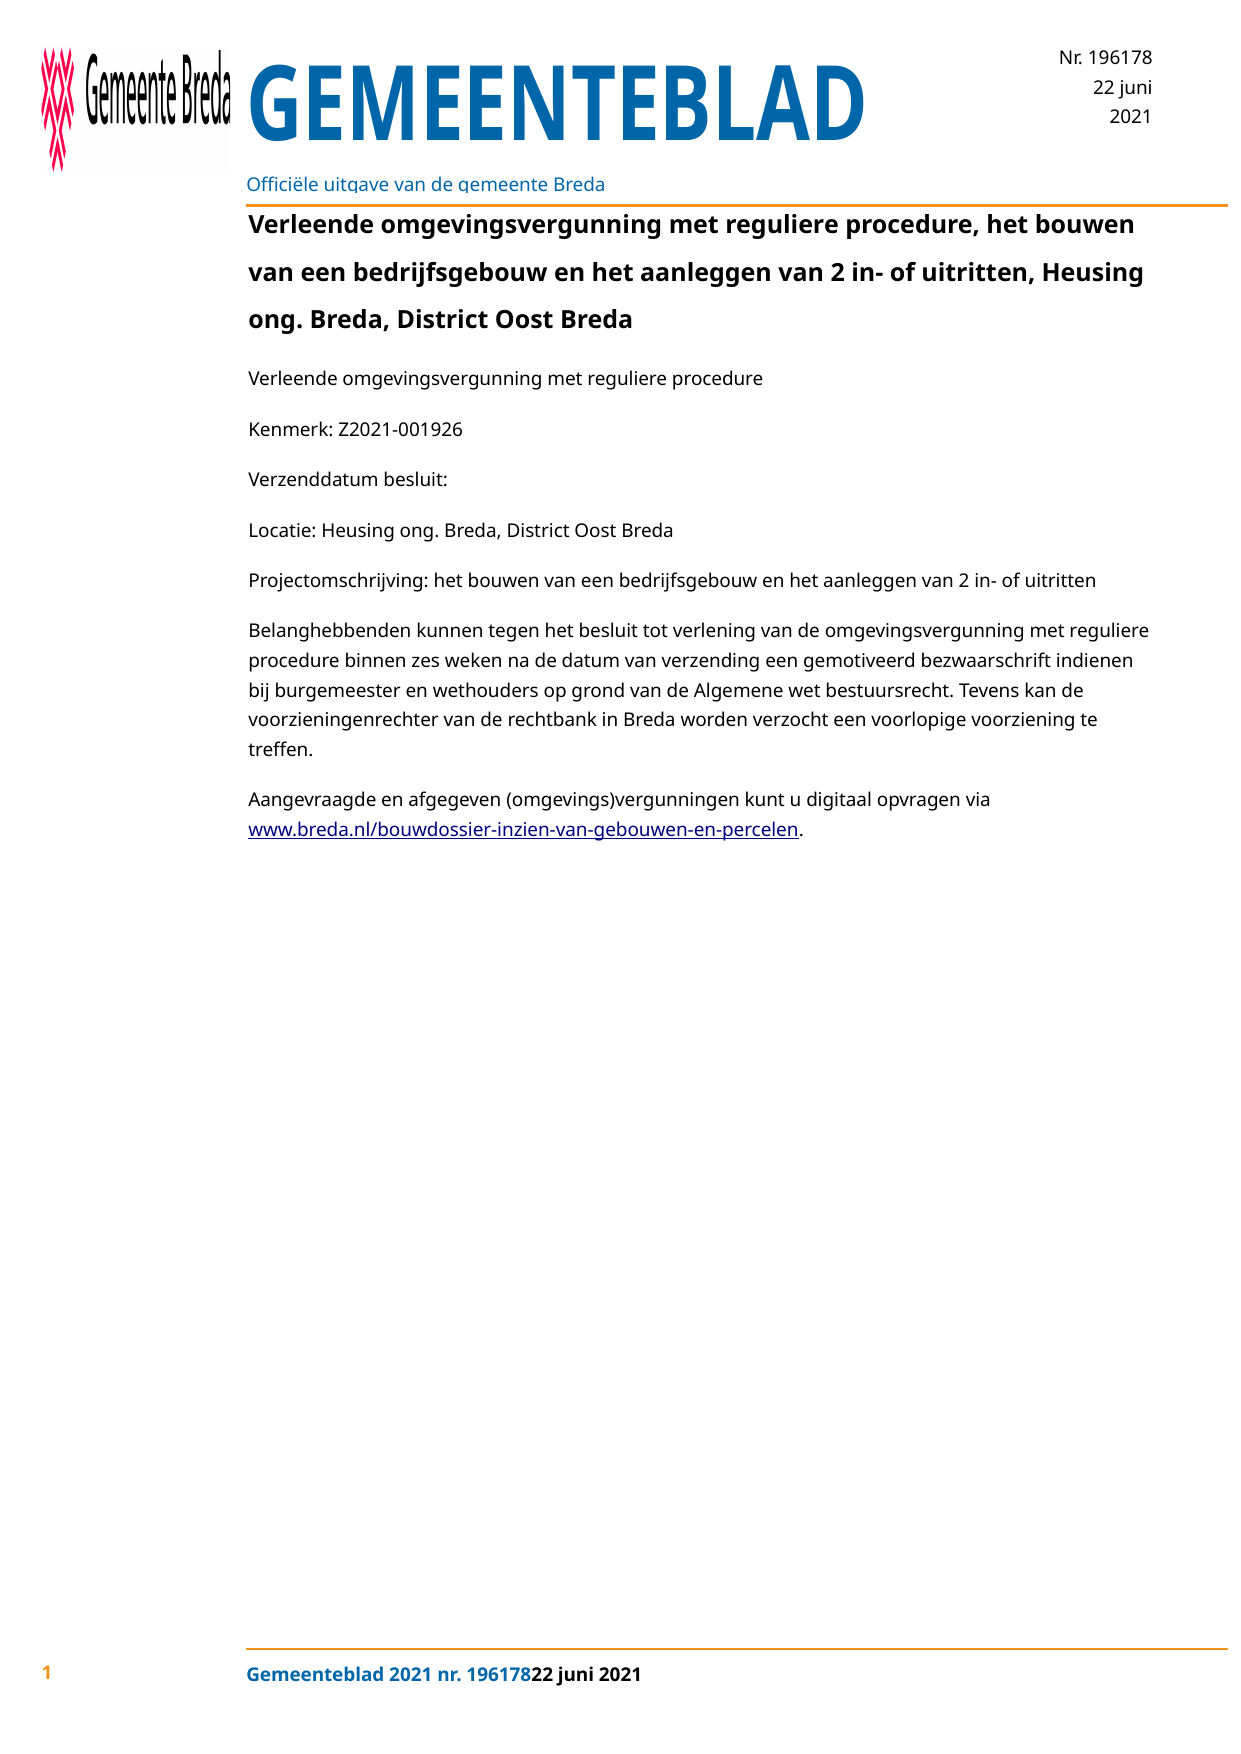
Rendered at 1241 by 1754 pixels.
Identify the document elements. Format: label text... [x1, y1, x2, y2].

text Aangevraagde en afgegeven (omgevings)vergunningen kunt u digitaal opvragen via www.breda.nl/bouwdossier-inzien-van-gebouwen-en-percelen. [248, 786, 1152, 842]
text Locatie: Heusing ong. Breda, District Oost Breda [248, 517, 1152, 542]
text Belanghebbenden kunnen tegen het besluit tot verlening van de omgevingsvergunning met reguliere procedure binnen zes weken na de datum van verzending een gemotiveerd bezwaarschrift indienen bij burgemeester en wethouders op grond van de Algemene wet bestuursrecht. Tevens kan de voorzieningenrechter van de rechtbank in Breda worden verzocht een voorlopige voorziening te treffen. [248, 618, 1152, 762]
text Verleende omgevingsvergunning met reguliere procedure [248, 366, 1152, 391]
text Verleende omgevingsvergunning met reguliere procedure, het bouwen van een bedrijfsgebouw en het aanleggen van 2 in- of uitritten, Heusing ong. Breda, District Oost Breda [248, 207, 1152, 336]
text Projectomschrijving: het bouwen van een bedrijfsgebouw en het aanleggen van 2 in- of uitritten [248, 567, 1152, 593]
text Verzenddatum besluit: [248, 466, 1152, 492]
text Kenmerk: Z2021-001926 [248, 416, 1152, 442]
picture [41, 47, 231, 172]
